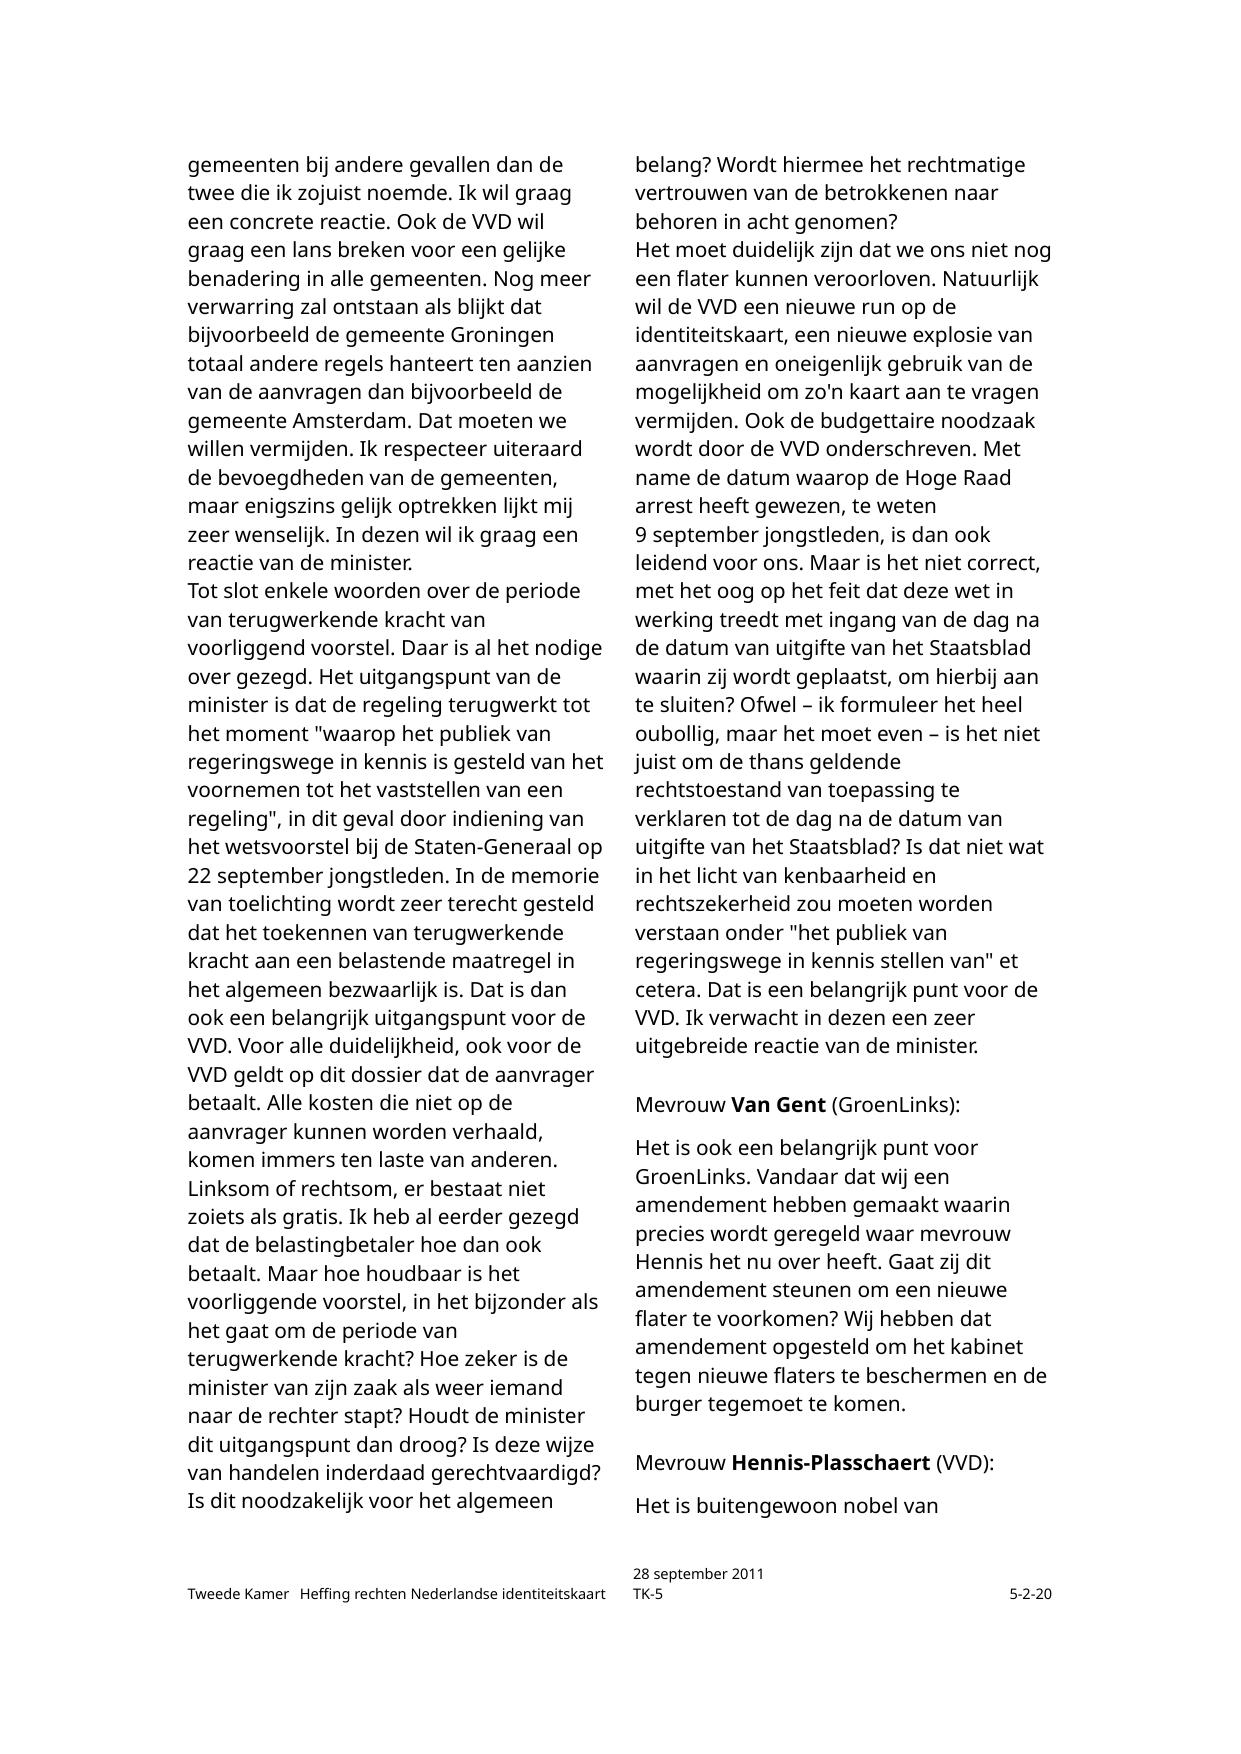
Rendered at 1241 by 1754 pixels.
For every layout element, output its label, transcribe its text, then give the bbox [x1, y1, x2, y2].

text Mevrouw Van Gent (GroenLinks): [635, 1090, 1053, 1118]
text Het moet duidelijk zijn dat we ons niet nog een flater kunnen veroorloven. Natuurlijk wil de VVD een nieuwe run op de identiteitskaart, een nieuwe explosie van aanvragen en oneigenlijk gebruik van de mogelijkheid om zo'n kaart aan te vragen vermijden. Ook de budgettaire noodzaak wordt door de VVD onderschreven. Met name de datum waarop de Hoge Raad arrest heeft gewezen, te weten 9 september jongstleden, is dan ook leidend voor ons. Maar is het niet correct, met het oog op het feit dat deze wet in werking treedt met ingang van de dag na de datum van uitgifte van het Staatsblad waarin zij wordt geplaatst, om hierbij aan te sluiten? Ofwel – ik formuleer het heel oubollig, maar het moet even – is het niet juist om de thans geldende rechtstoestand van toepassing te verklaren tot de dag na de datum van uitgifte van het Staatsblad? Is dat niet wat in het licht van kenbaarheid en rechtszekerheid zou moeten worden verstaan onder "het publiek van regeringswege in kennis stellen van" et cetera. Dat is een belangrijk punt voor de VVD. Ik verwacht in dezen een zeer uitgebreide reactie van de minister. [635, 235, 1053, 1060]
text Het is buitengewoon nobel van [635, 1491, 1053, 1520]
text Het is ook een belangrijk punt voor GroenLinks. Vandaar dat wij een amendement hebben gemaakt waarin precies wordt geregeld waar mevrouw Hennis het nu over heeft. Gaat zij dit amendement steunen om een nieuwe flater te voorkomen? Wij hebben dat amendement opgesteld om het kabinet tegen nieuwe flaters te beschermen en de burger tegemoet te komen. [635, 1133, 1053, 1418]
text Mevrouw Hennis-Plasschaert (VVD): [635, 1448, 1053, 1476]
text belang? Wordt hiermee het rechtmatige vertrouwen van de betrokkenen naar behoren in acht genomen? [635, 150, 1053, 235]
text Tot slot enkele woorden over de periode van terugwerkende kracht van voorliggend voorstel. Daar is al het nodige over gezegd. Het uitgangspunt van de minister is dat de regeling terugwerkt tot het moment "waarop het publiek van regeringswege in kennis is gesteld van het voornemen tot het vaststellen van een regeling", in dit geval door indiening van het wetsvoorstel bij de Staten-Generaal op 22 september jongstleden. In de memorie van toelichting wordt zeer terecht gesteld dat het toekennen van terugwerkende kracht aan een belastende maatregel in het algemeen bezwaarlijk is. Dat is dan ook een belangrijk uitgangspunt voor de VVD. Voor alle duidelijkheid, ook voor de VVD geldt op dit dossier dat de aanvrager betaalt. Alle kosten die niet op de aanvrager kunnen worden verhaald, komen immers ten laste van anderen. Linksom of rechtsom, er bestaat niet zoiets als gratis. Ik heb al eerder gezegd dat de belastingbetaler hoe dan ook betaalt. Maar hoe houdbaar is het voorliggende voorstel, in het bijzonder als het gaat om de periode van terugwerkende kracht? Hoe zeker is de minister van zijn zaak als weer iemand naar de rechter stapt? Houdt de minister dit uitgangspunt dan droog? Is deze wijze van handelen inderdaad gerechtvaardigd? Is dit noodzakelijk voor het algemeen [187, 577, 605, 1515]
text gemeenten bij andere gevallen dan de twee die ik zojuist noemde. Ik wil graag een concrete reactie. Ook de VVD wil graag een lans breken voor een gelijke benadering in alle gemeenten. Nog meer verwarring zal ontstaan als blijkt dat bijvoorbeeld de gemeente Groningen totaal andere regels hanteert ten aanzien van de aanvragen dan bijvoorbeeld de gemeente Amsterdam. Dat moeten we willen vermijden. Ik respecteer uiteraard de bevoegdheden van de gemeenten, maar enigszins gelijk optrekken lijkt mij zeer wenselijk. In dezen wil ik graag een reactie van de minister. [187, 150, 605, 577]
